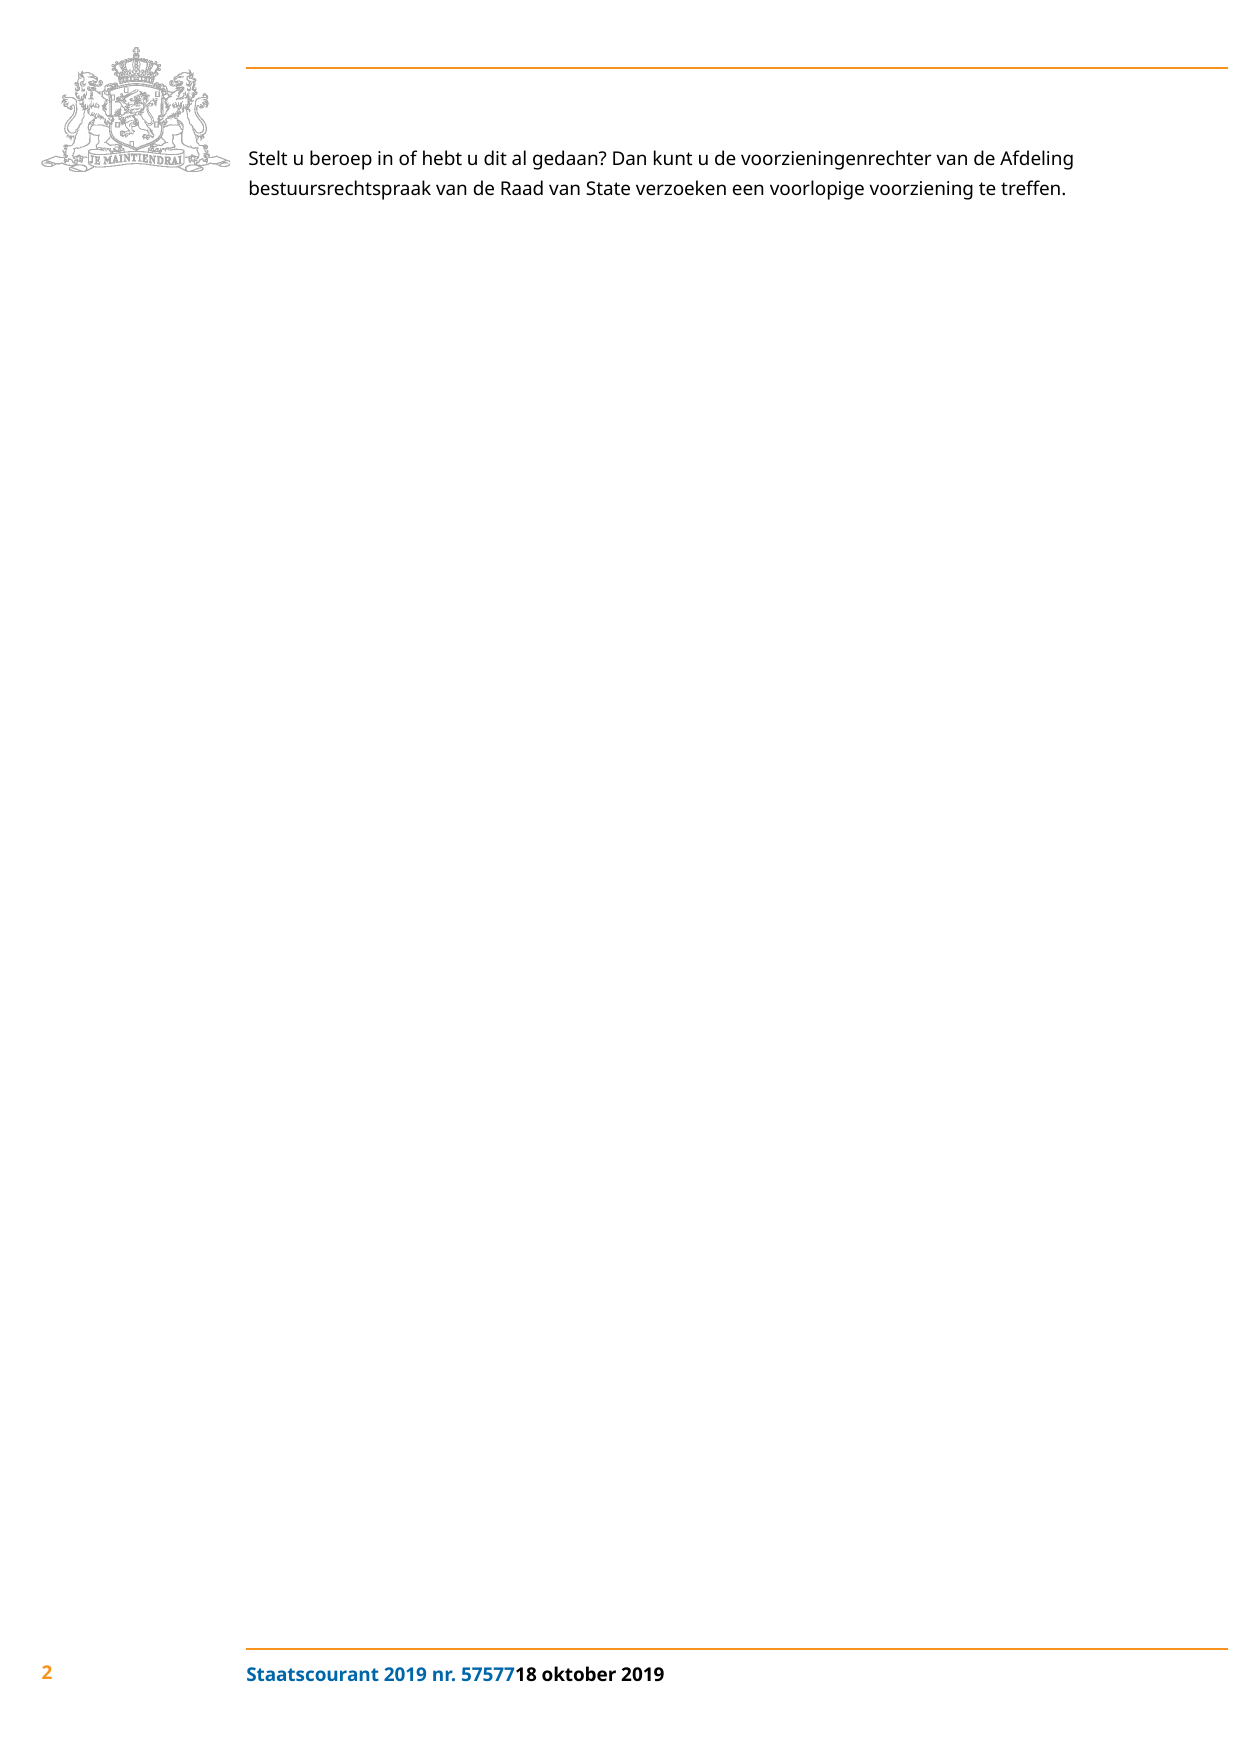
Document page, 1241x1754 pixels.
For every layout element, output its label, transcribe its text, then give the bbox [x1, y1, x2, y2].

picture [41, 47, 231, 172]
text Stelt u beroep in of hebt u dit al gedaan? Dan kunt u de voorzieningenrechter van de Afdeling bestuursrechtspraak van de Raad van State verzoeken een voorlopige voorziening te treffen. [248, 145, 1152, 201]
